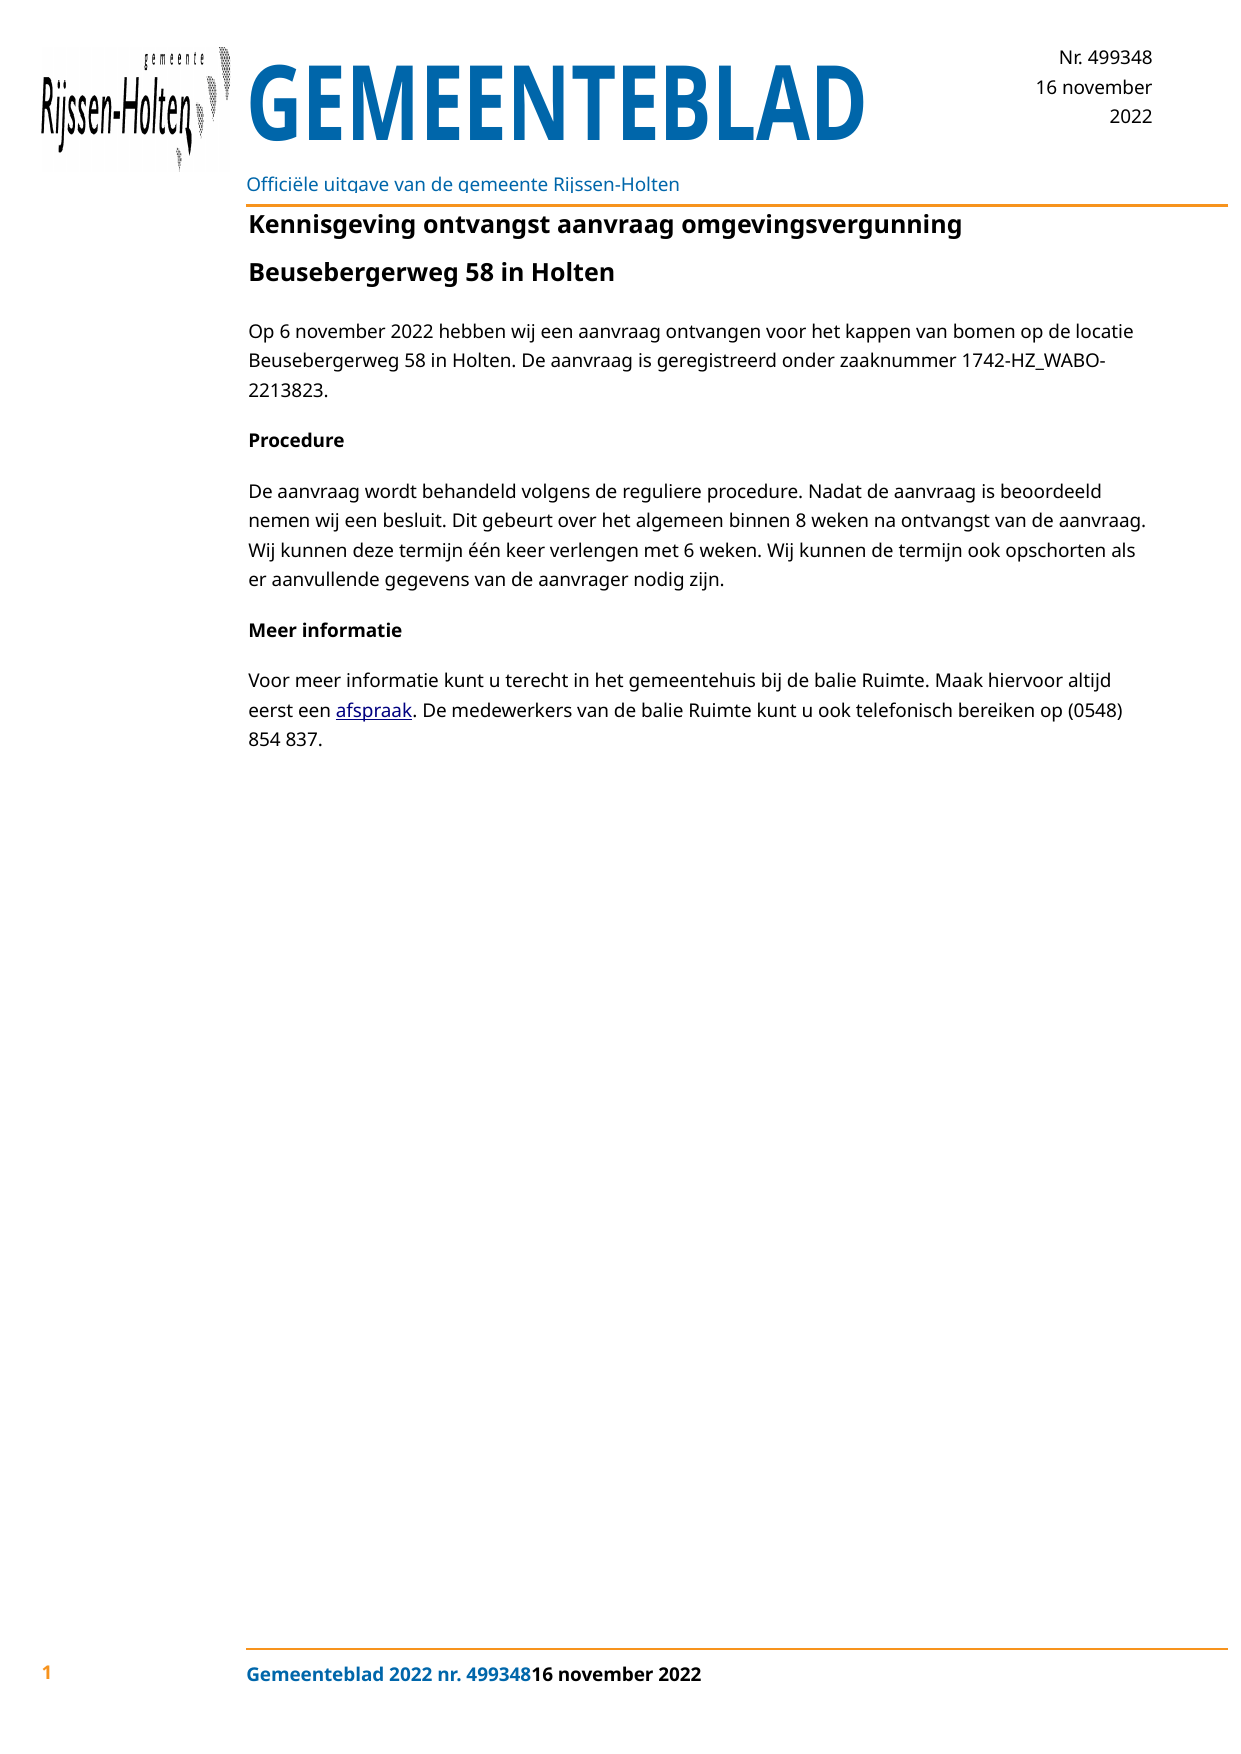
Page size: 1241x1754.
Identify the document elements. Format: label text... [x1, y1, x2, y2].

text Voor meer informatie kunt u terecht in het gemeentehuis bij de balie Ruimte. Maak hiervoor altijd eerst een afspraak. De medewerkers van de balie Ruimte kunt u ook telefonisch bereiken op (0548) 854 837. [248, 667, 1152, 752]
picture [41, 47, 231, 172]
text Kennisgeving ontvangst aanvraag omgevingsvergunning Beusebergerweg 58 in Holten [248, 207, 1152, 288]
text Op 6 november 2022 hebben wij een aanvraag ontvangen voor het kappen van bomen op de locatie Beusebergerweg 58 in Holten. De aanvraag is geregistreerd onder zaaknummer 1742-HZ_WABO-2213823. [248, 318, 1152, 403]
text Meer informatie [248, 617, 1152, 643]
text Procedure [248, 427, 1152, 453]
text De aanvraag wordt behandeld volgens de reguliere procedure. Nadat de aanvraag is beoordeeld nemen wij een besluit. Dit gebeurt over het algemeen binnen 8 weken na ontvangst van de aanvraag. Wij kunnen deze termijn één keer verlengen met 6 weken. Wij kunnen de termijn ook opschorten als er aanvullende gegevens van de aanvrager nodig zijn. [248, 478, 1152, 592]
